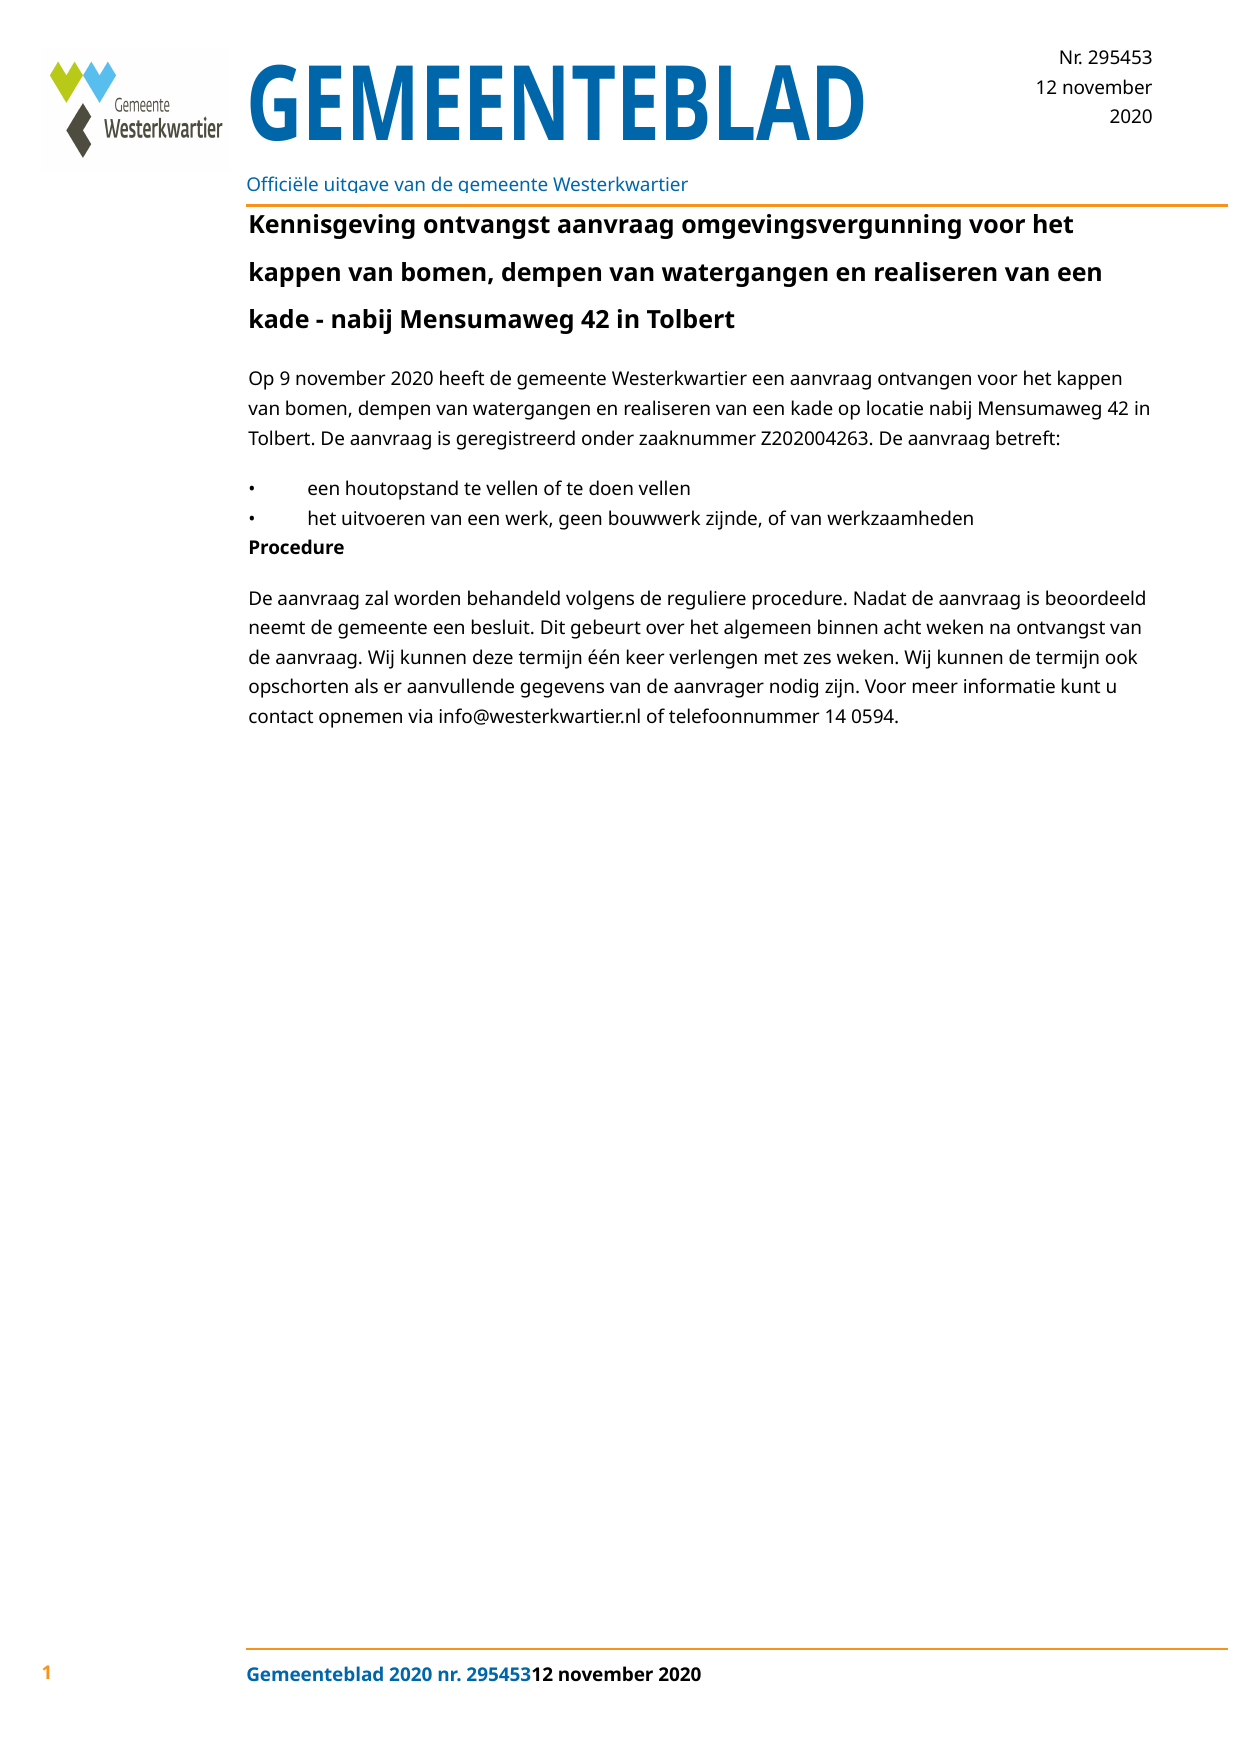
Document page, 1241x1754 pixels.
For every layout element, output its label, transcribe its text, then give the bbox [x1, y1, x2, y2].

text Op 9 november 2020 heeft de gemeente Westerkwartier een aanvraag ontvangen voor het kappen van bomen, dempen van watergangen en realiseren van een kade op locatie nabij Mensumaweg 42 in Tolbert. De aanvraag is geregistreerd onder zaaknummer Z202004263. De aanvraag betreft: [248, 366, 1152, 450]
picture [41, 47, 231, 172]
text De aanvraag zal worden behandeld volgens de reguliere procedure. Nadat de aanvraag is beoordeeld neemt de gemeente een besluit. Dit gebeurt over het algemeen binnen acht weken na ontvangst van de aanvraag. Wij kunnen deze termijn één keer verlengen met zes weken. Wij kunnen de termijn ook opschorten als er aanvullende gegevens van de aanvrager nodig zijn. Voor meer informatie kunt u contact opnemen via info@westerkwartier.nl of telefoonnummer 14 0594. [248, 585, 1152, 729]
text Kennisgeving ontvangst aanvraag omgevingsvergunning voor het kappen van bomen, dempen van watergangen en realiseren van een kade - nabij Mensumaweg 42 in Tolbert [248, 207, 1152, 336]
list een houtopstand te vellen of te doen vellen [248, 475, 1152, 501]
text Procedure [248, 534, 1152, 560]
list het uitvoeren van een werk, geen bouwwerk zijnde, of van werkzaamheden [248, 505, 1152, 530]
